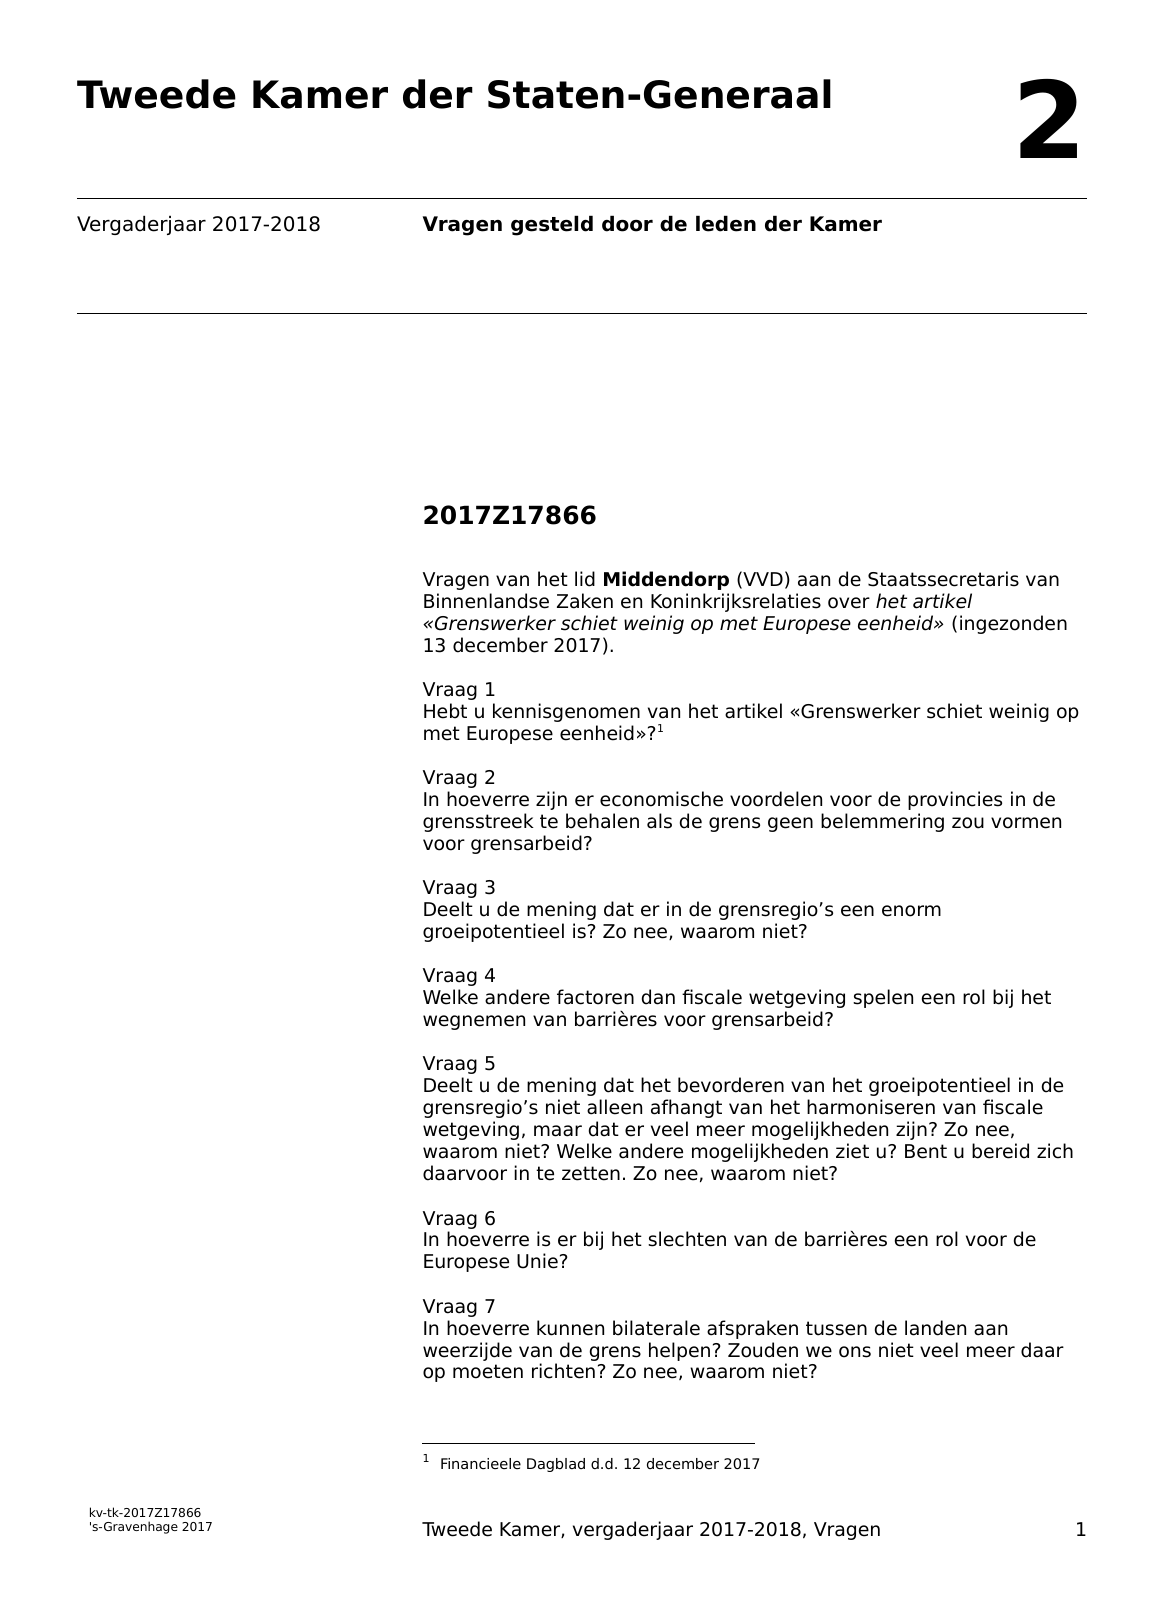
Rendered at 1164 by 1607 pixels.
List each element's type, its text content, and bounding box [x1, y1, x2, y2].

text 's-Gravenhage 2017 [88, 1520, 323, 1534]
text Financieele Dagblad d.d. 12 december 2017 [422, 1452, 1087, 1474]
text Vraag 7 [422, 1296, 1087, 1317]
text Vragen van het lid Middendorp (VVD) aan de Staatssecretaris van Binnenlandse Zaken en Koninkrijksrelaties over het artikel «Grenswerker schiet weinig op met Europese eenheid» (ingezonden 13 december 2017). [422, 569, 1087, 657]
text Vraag 4 [422, 965, 1087, 987]
table_cell Vragen gesteld door de leden der Kamer [422, 199, 1087, 313]
table_cell Vergaderjaar 2017-2018 [77, 199, 422, 313]
text In hoeverre zijn er economische voordelen voor de provincies in de grensstreek te behalen als de grens geen belemmering zou vormen voor grensarbeid? [422, 789, 1087, 855]
text In hoeverre kunnen bilaterale afspraken tussen de landen aan weerzijde van de grens helpen? Zouden we ons niet veel meer daar op moeten richten? Zo nee, waarom niet? [422, 1317, 1087, 1383]
text Welke andere factoren dan fiscale wetgeving spelen een rol bij het wegnemen van barrières voor grensarbeid? [422, 987, 1087, 1031]
text Deelt u de mening dat er in de grensregio’s een enorm groeipotentieel is? Zo nee, waarom niet? [422, 899, 1087, 943]
text Vraag 6 [422, 1207, 1087, 1229]
text kv-tk-2017Z17866 [88, 1506, 323, 1520]
text Vraag 1 [422, 679, 1087, 701]
table_header 2 [886, 59, 1087, 198]
text Hebt u kennisgenomen van het artikel «Grenswerker schiet weinig op met Europese eenheid»? [422, 701, 1087, 745]
text In hoeverre is er bij het slechten van de barrières een rol voor de Europese Unie? [422, 1229, 1087, 1273]
text 2017Z17866 [422, 501, 1087, 531]
text Deelt u de mening dat het bevorderen van het groeipotentieel in de grensregio’s niet alleen afhangt van het harmoniseren van fiscale wetgeving, maar dat er veel meer mogelijkheden zijn? Zo nee, waarom niet? Welke andere mogelijkheden ziet u? Bent u bereid zich daarvoor in te zetten. Zo nee, waarom niet? [422, 1075, 1087, 1185]
text Vraag 2 [422, 767, 1087, 789]
text Vraag 3 [422, 877, 1087, 899]
table_header Tweede Kamer der Staten-Generaal [77, 59, 886, 198]
text Vraag 5 [422, 1053, 1087, 1075]
